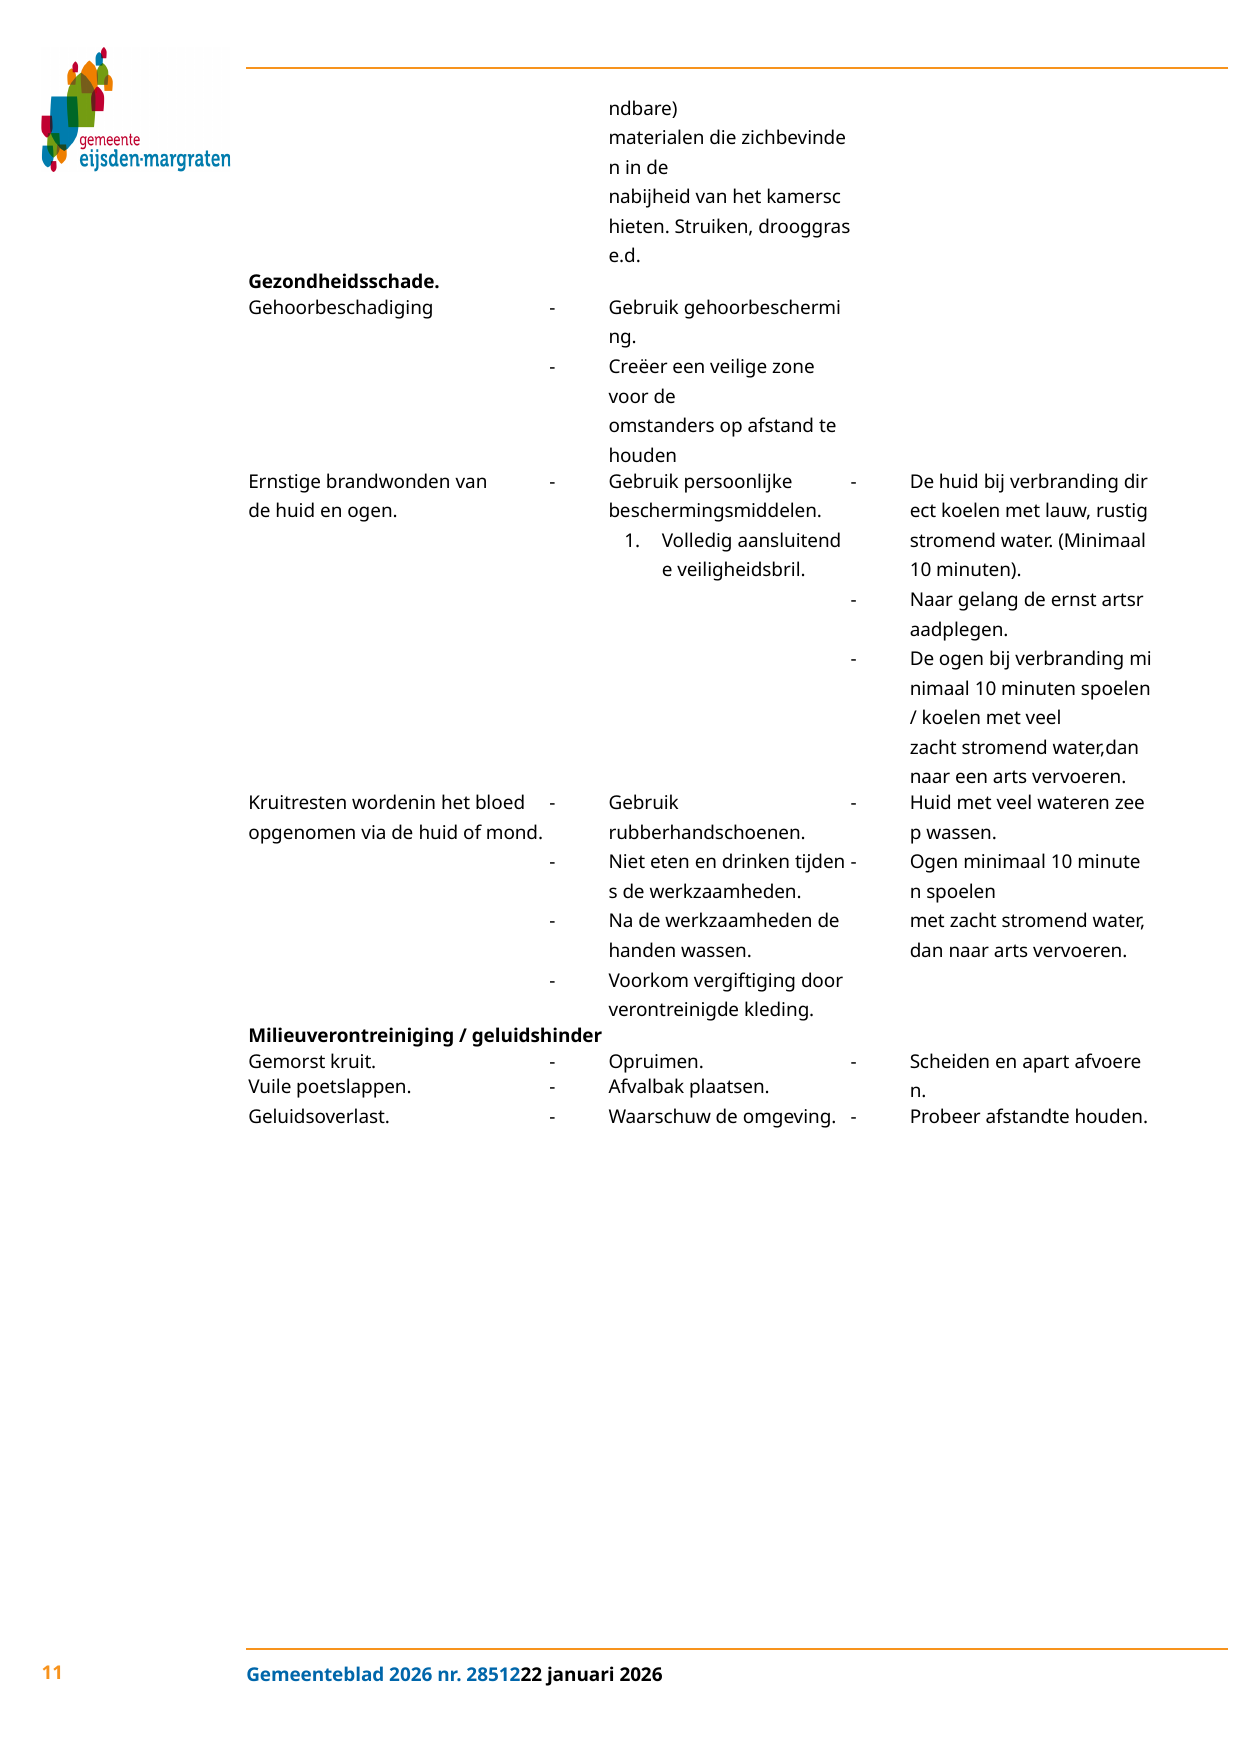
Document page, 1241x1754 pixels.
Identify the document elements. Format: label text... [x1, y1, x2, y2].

table_cell [850, 95, 1152, 268]
table_cell Scheiden en apart afvoeren. [850, 1048, 1152, 1103]
table_cell Milieuverontreiniging / geluidshinder [248, 1022, 1152, 1048]
table_cell Huid met veel wateren zeep wassen. Ogen minimaal 10 minuten spoelen met zacht stromend water, dan naar arts vervoeren. [850, 789, 1152, 1022]
table_cell Gemorst kruit. [248, 1048, 549, 1074]
table_cell Afvalbak plaatsen. [549, 1074, 850, 1103]
table_cell Probeer afstandte houden. [850, 1103, 1152, 1129]
table_cell Kruitresten wordenin het bloed opgenomen via de huid of mond. [248, 789, 549, 1022]
table_cell De huid bij verbranding direct koelen met lauw, rustig stromend water. (Minimaal 10 minuten). Naar gelang de ernst artsraadplegen. De ogen bij verbranding minimaal 10 minuten spoelen / koelen met veel zacht stromend water,dan naar een arts vervoeren. [850, 468, 1152, 789]
table_cell Ernstige brandwonden van de huid en ogen. [248, 468, 549, 789]
table_cell Gehoorbeschadiging [248, 294, 549, 468]
table_cell Gezondheidsschade. [248, 269, 1152, 294]
picture [41, 47, 231, 172]
table_cell Opruimen. [549, 1048, 850, 1074]
table_cell ndbare) materialen die zichbevinden in de nabijheid van het kamerschieten. Struiken, drooggras e.d. [549, 95, 850, 268]
table_cell [248, 95, 549, 268]
table_cell [850, 294, 1152, 468]
table_cell Waarschuw de omgeving. [549, 1103, 850, 1129]
table_cell Gebruik persoonlijke beschermingsmiddelen. Volledig aansluitende veiligheidsbril. [549, 468, 850, 789]
table_cell Gebruik gehoorbescherming. Creëer een veilige zone voor de omstanders op afstand te houden [549, 294, 850, 468]
table_cell Vuile poetslappen. [248, 1074, 549, 1103]
table_cell Gebruik rubberhandschoenen. Niet eten en drinken tijdens de werkzaamheden. Na de werkzaamheden de handen wassen. Voorkom vergiftiging door verontreinigde kleding. [549, 789, 850, 1022]
table_cell Geluidsoverlast. [248, 1103, 549, 1129]
